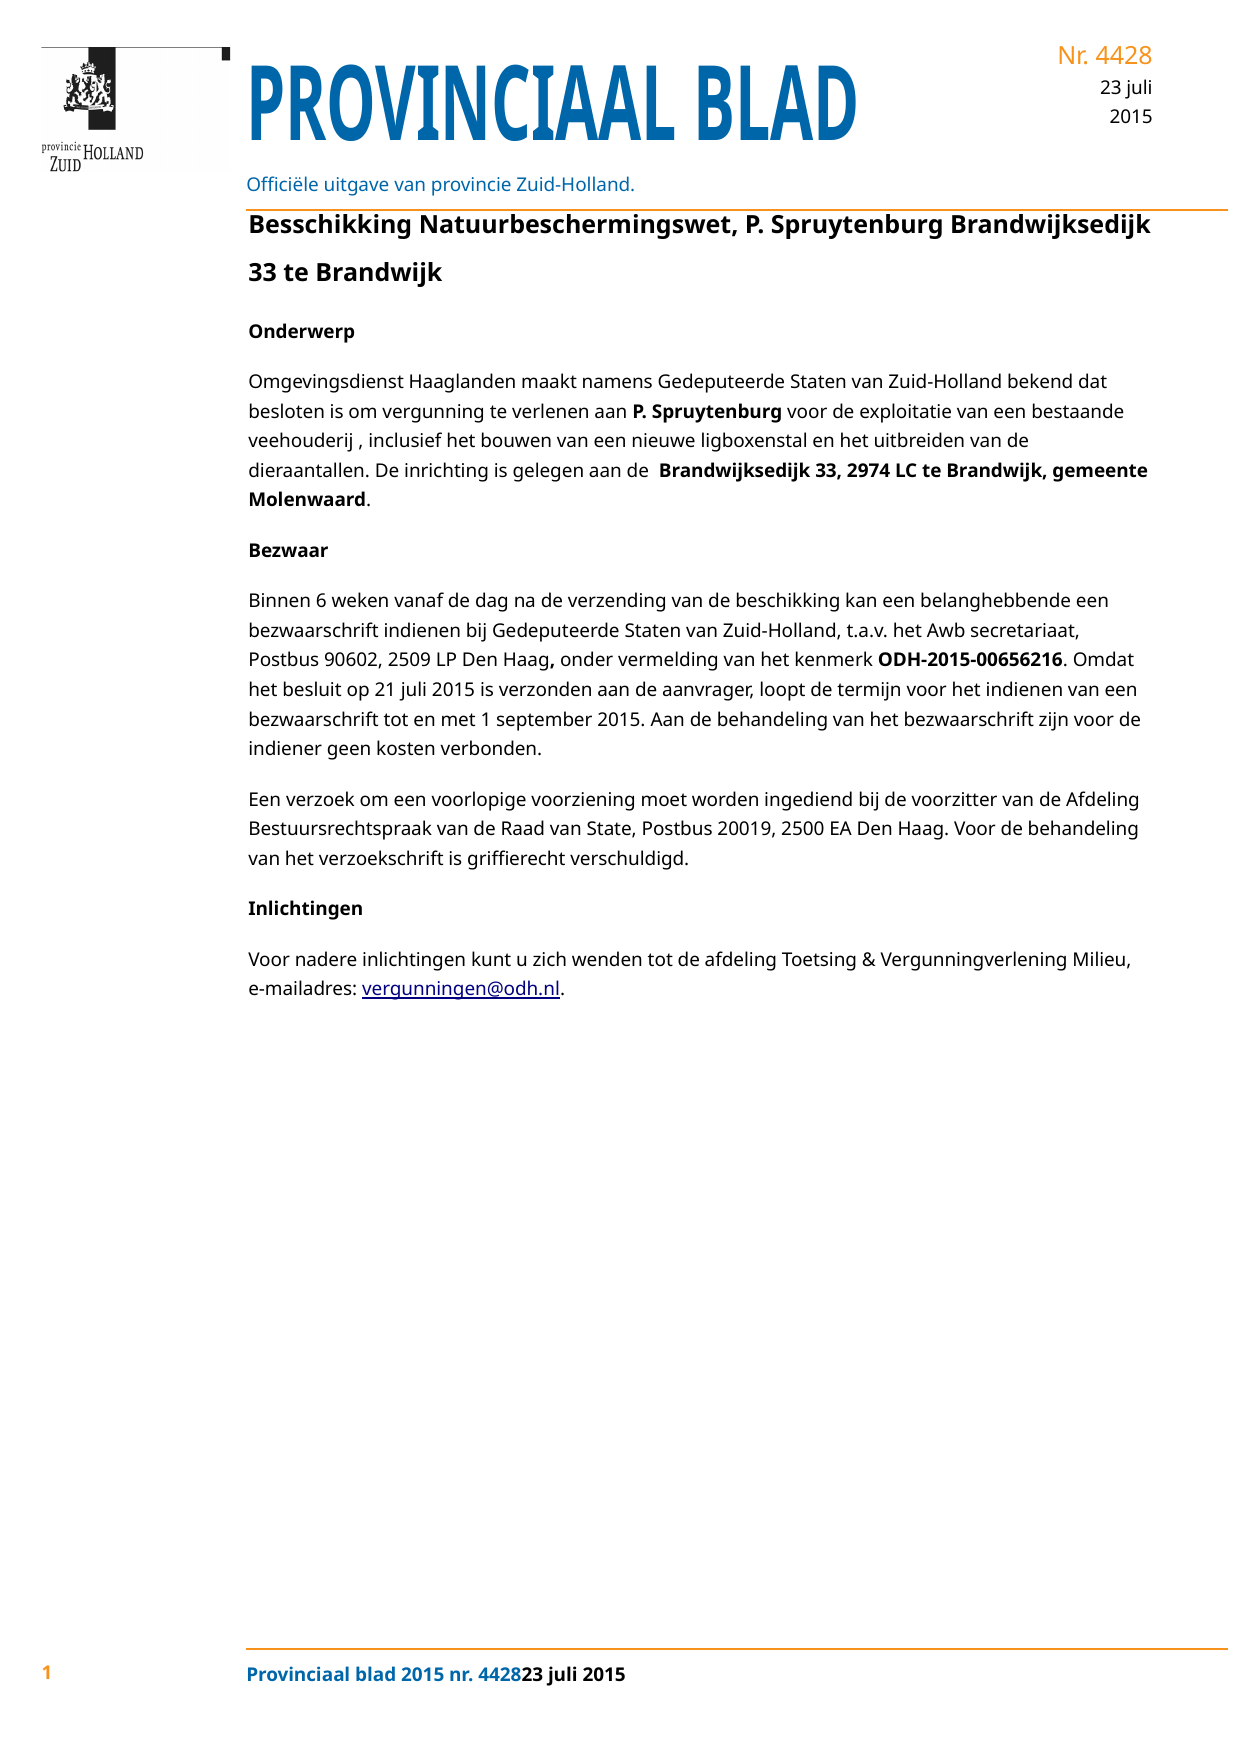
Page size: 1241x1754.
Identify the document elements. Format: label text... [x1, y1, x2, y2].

text Besschikking Natuurbeschermingswet, P. Spruytenburg Brandwijksedijk 33 te Brandwijk [248, 211, 1152, 288]
text Een verzoek om een voorlopige voorziening moet worden ingediend bij de voorzitter van de Afdeling Bestuursrechtspraak van de Raad van State, Postbus 20019, 2500 EA Den Haag. Voor de behandeling van het verzoekschrift is griffierecht verschuldigd. [248, 786, 1152, 871]
text Inlichtingen [248, 895, 1152, 921]
picture [41, 47, 231, 172]
text Binnen 6 weken vanaf de dag na de verzending van de beschikking kan een belanghebbende een bezwaarschrift indienen bij Gedeputeerde Staten van Zuid-Holland, t.a.v. het Awb secretariaat, Postbus 90602, 2509 LP Den Haag, onder vermelding van het kenmerk ODH-2015-00656216. Omdat het besluit op 21 juli 2015 is verzonden aan de aanvrager, loopt de termijn voor het indienen van een bezwaarschrift tot en met 1 september 2015. Aan de behandeling van het bezwaarschrift zijn voor de indiener geen kosten verbonden. [248, 587, 1152, 761]
text Omgevingsdienst Haaglanden maakt namens Gedeputeerde Staten van Zuid-Holland bekend dat besloten is om vergunning te verlenen aan P. Spruytenburg voor de exploitatie van een bestaande veehouderij , inclusief het bouwen van een nieuwe ligboxenstal en het uitbreiden van de dieraantallen. De inrichting is gelegen aan de Brandwijksedijk 33, 2974 LC te Brandwijk, gemeente Molenwaard. [248, 368, 1152, 512]
text Bezwaar [248, 537, 1152, 563]
text Voor nadere inlichtingen kunt u zich wenden tot de afdeling Toetsing & Vergunningverlening Milieu, e-mailadres: vergunningen@odh.nl. [248, 946, 1152, 1001]
text Onderwerp [248, 318, 1152, 344]
